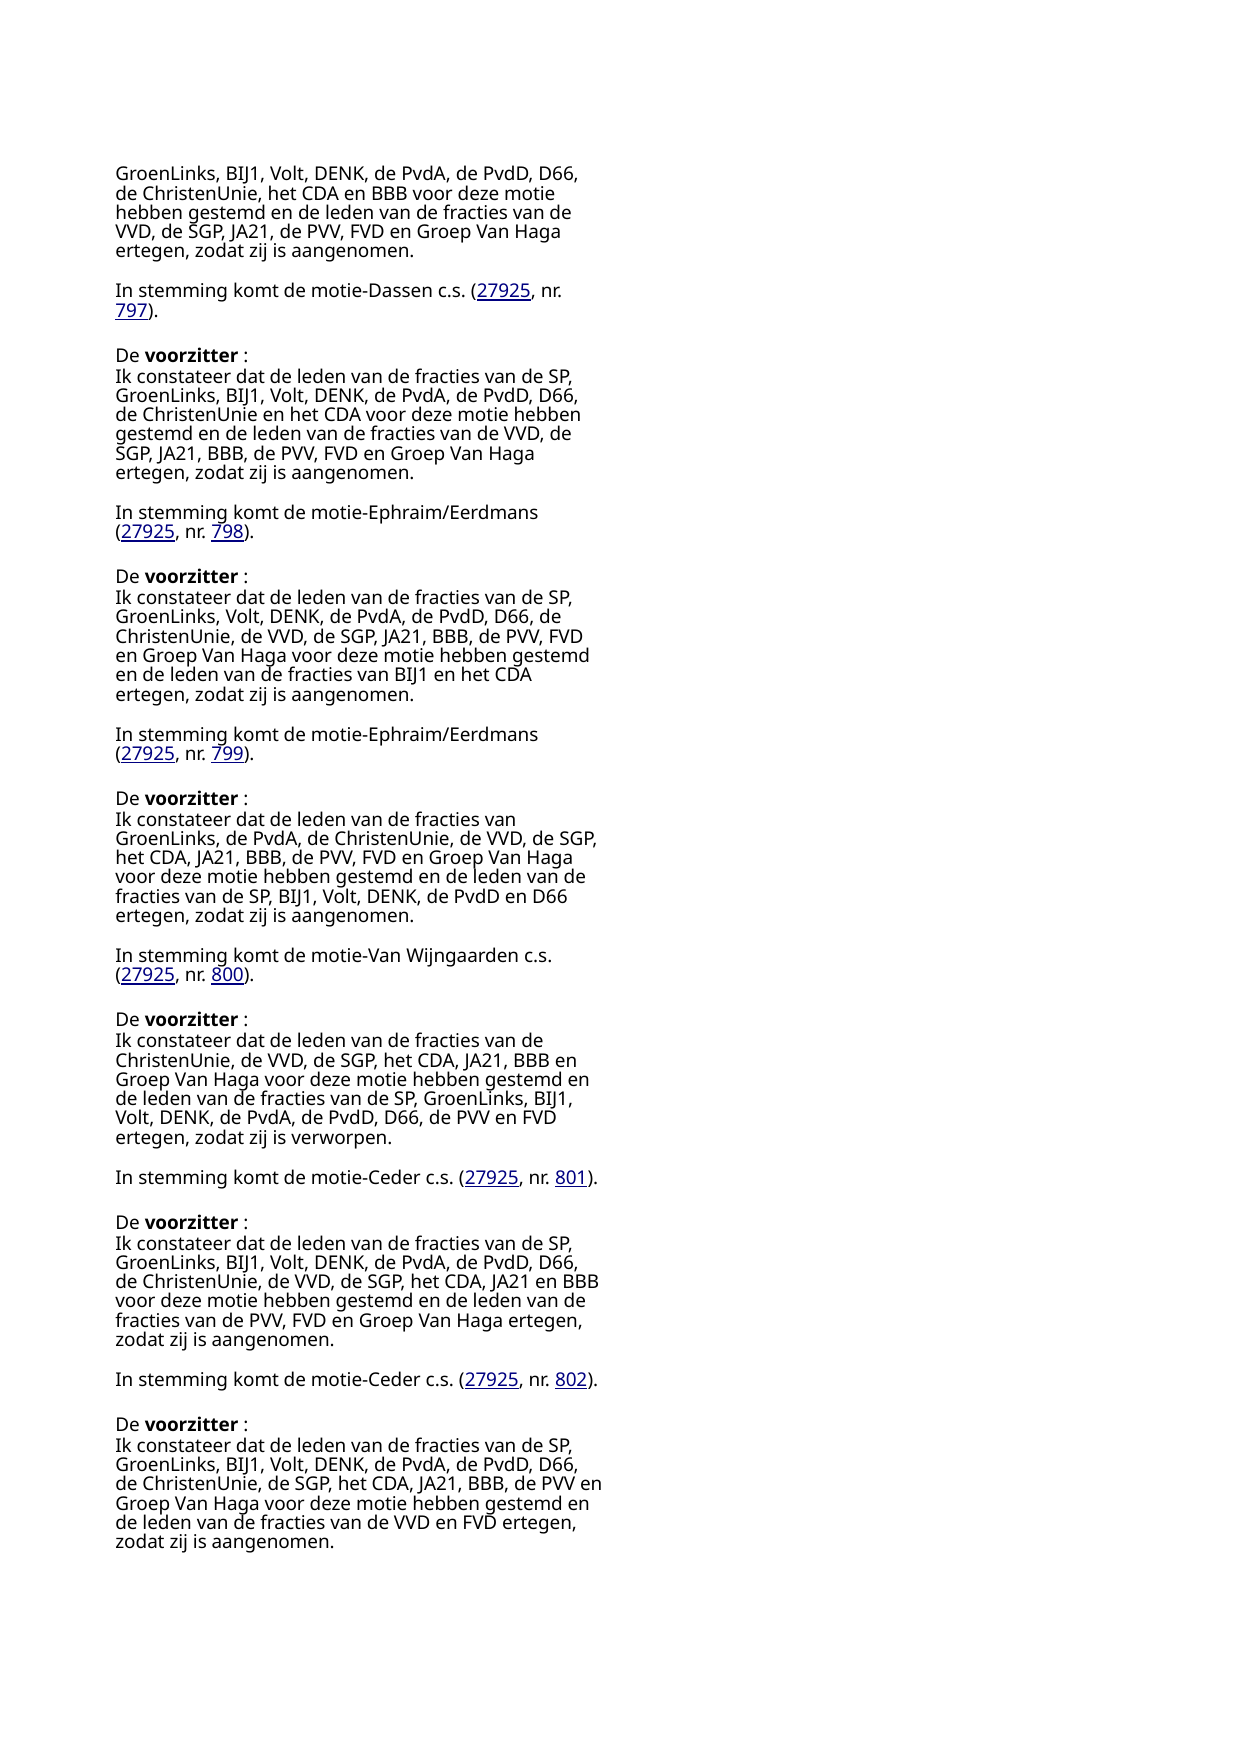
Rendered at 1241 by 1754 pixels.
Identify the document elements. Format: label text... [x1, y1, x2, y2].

text De voorzitter : [115, 342, 605, 368]
text Ik constateer dat de leden van de fracties van de SP, GroenLinks, BIJ1, Volt, DENK, de PvdA, de PvdD, D66, de ChristenUnie, de VVD, de SGP, het CDA, JA21 en BBB voor deze motie hebben gestemd en de leden van de fracties van de PVV, FVD en Groep Van Haga ertegen, zodat zij is aangenomen. [115, 1234, 605, 1350]
text De voorzitter : [115, 1411, 605, 1437]
text Ik constateer dat de leden van de fracties van de SP, GroenLinks, BIJ1, Volt, DENK, de PvdA, de PvdD, D66, de ChristenUnie, de SGP, het CDA, JA21, BBB, de PVV en Groep Van Haga voor deze motie hebben gestemd en de leden van de fracties van de VVD en FVD ertegen, zodat zij is aangenomen. [115, 1437, 605, 1552]
text In stemming komt de motie-Ceder c.s. (27925, nr. 801). [115, 1169, 605, 1188]
text In stemming komt de motie-Ephraim/Eerdmans (27925, nr. 798). [115, 504, 605, 543]
text In stemming komt de motie-Ceder c.s. (27925, nr. 802). [115, 1371, 605, 1390]
text In stemming komt de motie-Ephraim/Eerdmans (27925, nr. 799). [115, 726, 605, 764]
text De voorzitter : [115, 563, 605, 589]
text Ik constateer dat de leden van de fracties van GroenLinks, de PvdA, de ChristenUnie, de VVD, de SGP, het CDA, JA21, BBB, de PVV, FVD en Groep Van Haga voor deze motie hebben gestemd en de leden van de fracties van de SP, BIJ1, Volt, DENK, de PvdD en D66 ertegen, zodat zij is aangenomen. [115, 811, 605, 926]
text Ik constateer dat de leden van de fracties van de SP, GroenLinks, Volt, DENK, de PvdA, de PvdD, D66, de ChristenUnie, de VVD, de SGP, JA21, BBB, de PVV, FVD en Groep Van Haga voor deze motie hebben gestemd en de leden van de fracties van BIJ1 en het CDA ertegen, zodat zij is aangenomen. [115, 589, 605, 705]
text Ik constateer dat de leden van de fracties van de SP, GroenLinks, BIJ1, Volt, DENK, de PvdA, de PvdD, D66, de ChristenUnie en het CDA voor deze motie hebben gestemd en de leden van de fracties van de VVD, de SGP, JA21, BBB, de PVV, FVD en Groep Van Haga ertegen, zodat zij is aangenomen. [115, 368, 605, 483]
text De voorzitter : [115, 785, 605, 811]
text In stemming komt de motie-Van Wijngaarden c.s. (27925, nr. 800). [115, 947, 605, 986]
text De voorzitter : [115, 1209, 605, 1234]
text Ik constateer dat de leden van de fracties van de ChristenUnie, de VVD, de SGP, het CDA, JA21, BBB en Groep Van Haga voor deze motie hebben gestemd en de leden van de fracties van de SP, GroenLinks, BIJ1, Volt, DENK, de PvdA, de PvdD, D66, de PVV en FVD ertegen, zodat zij is verworpen. [115, 1032, 605, 1148]
text De voorzitter : [115, 1007, 605, 1032]
text In stemming komt de motie-Dassen c.s. (27925, nr. 797). [115, 282, 605, 321]
text GroenLinks, BIJ1, Volt, DENK, de PvdA, de PvdD, D66, de ChristenUnie, het CDA en BBB voor deze motie hebben gestemd en de leden van de fracties van de VVD, de SGP, JA21, de PVV, FVD en Groep Van Haga ertegen, zodat zij is aangenomen. [115, 165, 605, 262]
